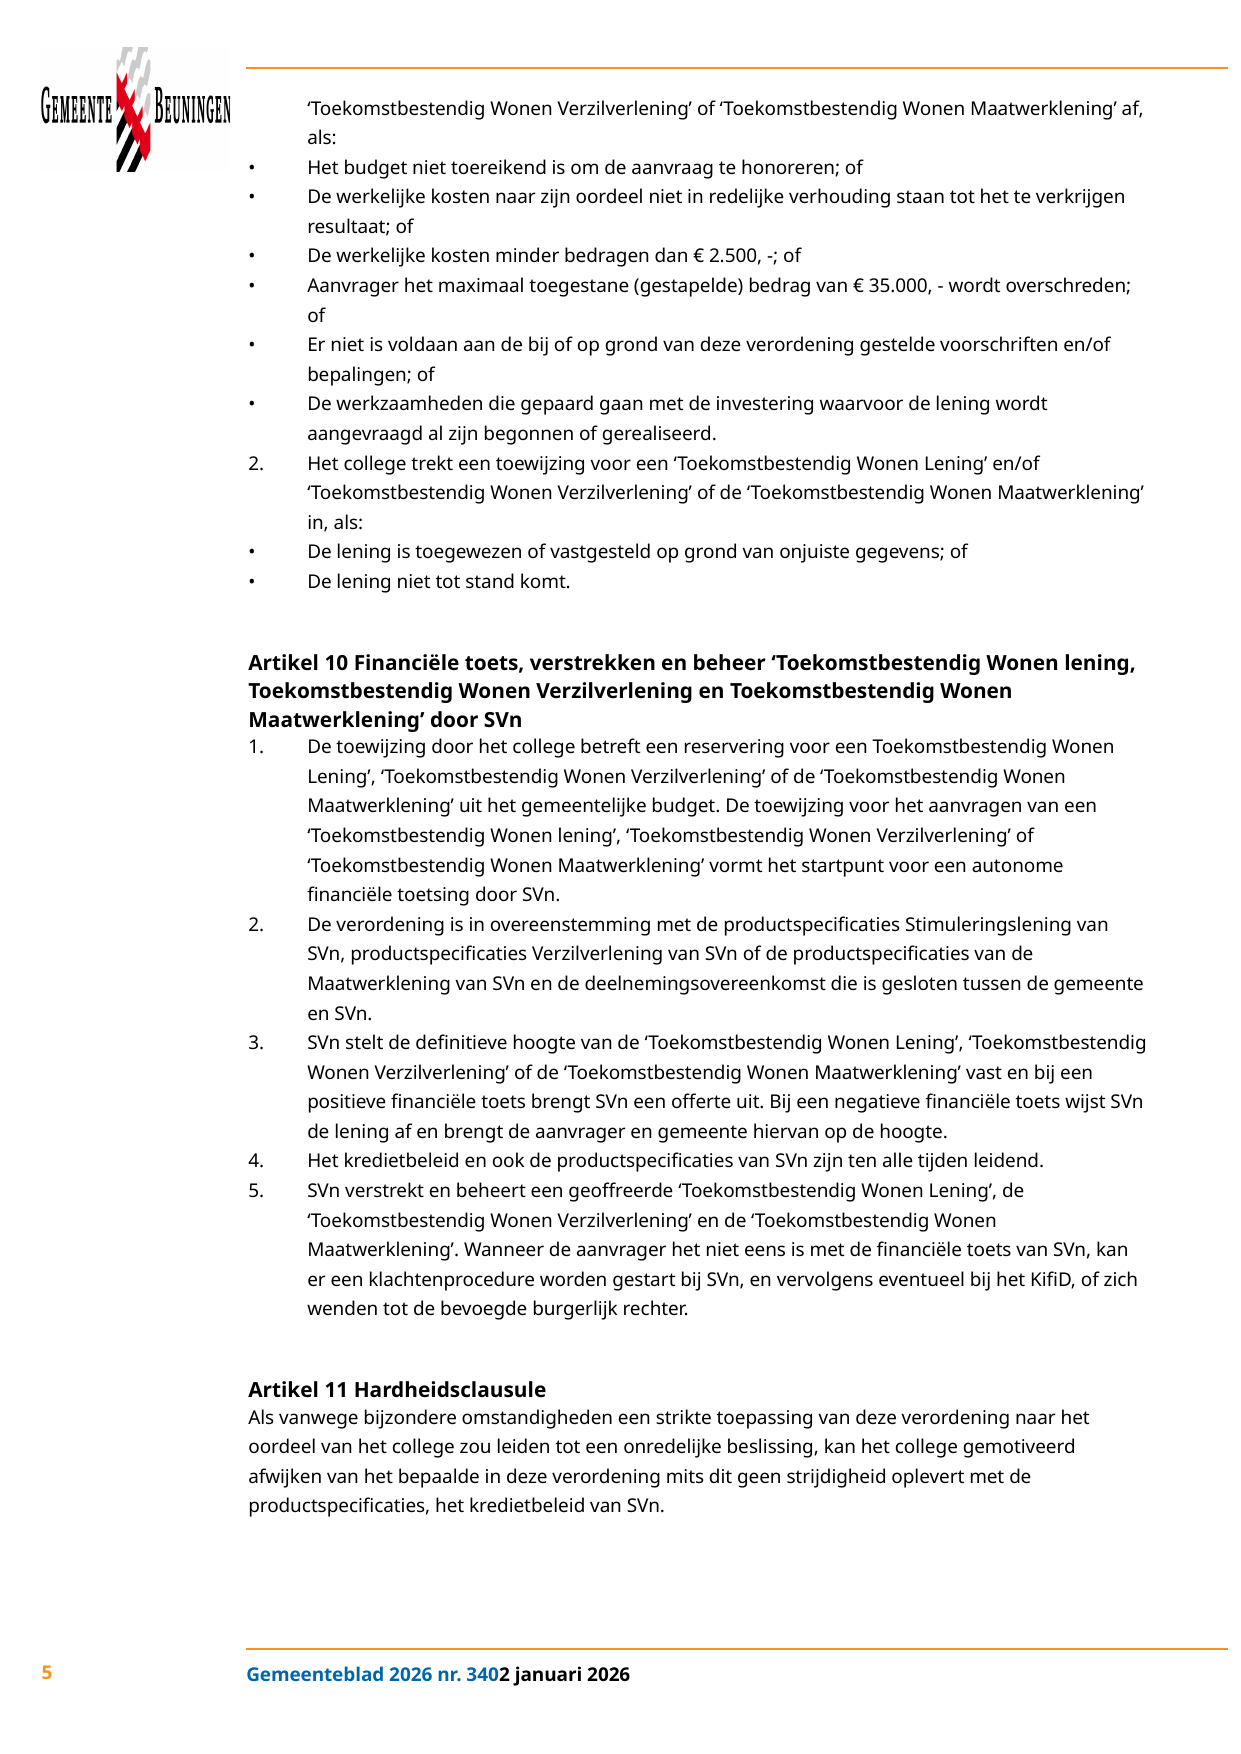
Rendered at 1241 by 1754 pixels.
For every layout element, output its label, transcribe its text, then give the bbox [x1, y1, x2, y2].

picture [41, 47, 231, 172]
list De lening is toegewezen of vastgesteld op grond van onjuiste gegevens; of [248, 538, 1152, 564]
list SVn stelt de definitieve hoogte van de ‘Toekomstbestendig Wonen Lening’, ‘Toekomstbestendig Wonen Verzilverlening’ of de ‘Toekomstbestendig Wonen Maatwerklening’ vast en bij een positieve financiële toets brengt SVn een offerte uit. Bij een negatieve financiële toets wijst SVn de lening af en brengt de aanvrager en gemeente hiervan op de hoogte. [248, 1029, 1152, 1144]
list Het college trekt een toewijzing voor een ‘Toekomstbestendig Wonen Lening’ en/of ‘Toekomstbestendig Wonen Verzilverlening’ of de ‘Toekomstbestendig Wonen Maatwerklening’ in, als: [248, 450, 1152, 535]
list De werkelijke kosten minder bedragen dan € 2.500, -; of [248, 243, 1152, 268]
list Aanvrager het maximaal toegestane (gestapelde) bedrag van € 35.000, - wordt overschreden; of [248, 272, 1152, 328]
list Er niet is voldaan aan de bij of op grond van deze verordening gestelde voorschriften en/of bepalingen; of [248, 331, 1152, 387]
text Artikel 11 Hardheidsclausule [248, 1376, 1152, 1404]
list De werkzaamheden die gepaard gaan met de investering waarvoor de lening wordt aangevraagd al zijn begonnen of gerealiseerd. [248, 391, 1152, 446]
text Artikel 10 Financiële toets, verstrekken en beheer ‘Toekomstbestendig Wonen lening, Toekomstbestendig Wonen Verzilverlening en Toekomstbestendig Wonen Maatwerklening’ door SVn [248, 648, 1152, 733]
text Als vanwege bijzondere omstandigheden een strikte toepassing van deze verordening naar het oordeel van het college zou leiden tot een onredelijke beslissing, kan het college gemotiveerd afwijken van het bepaalde in deze verordening mits dit geen strijdigheid oplevert met de productspecificaties, het kredietbeleid van SVn. [248, 1404, 1152, 1518]
list Het kredietbeleid en ook de productspecificaties van SVn zijn ten alle tijden leidend. [248, 1148, 1152, 1173]
list De verordening is in overeenstemming met de productspecificaties Stimuleringslening van SVn, productspecificaties Verzilverlening van SVn of de productspecificaties van de Maatwerklening van SVn en de deelnemingsovereenkomst die is gesloten tussen de gemeente en SVn. [248, 911, 1152, 1025]
list De werkelijke kosten naar zijn oordeel niet in redelijke verhouding staan tot het te verkrijgen resultaat; of [248, 183, 1152, 239]
list ‘Toekomstbestendig Wonen Verzilverlening’ of ‘Toekomstbestendig Wonen Maatwerklening’ af, als: [248, 95, 1152, 150]
list Het budget niet toereikend is om de aanvraag te honoreren; of [248, 154, 1152, 180]
list SVn verstrekt en beheert een geoffreerde ‘Toekomstbestendig Wonen Lening’, de ‘Toekomstbestendig Wonen Verzilverlening’ en de ‘Toekomstbestendig Wonen Maatwerklening’. Wanneer de aanvrager het niet eens is met de financiële toets van SVn, kan er een klachtenprocedure worden gestart bij SVn, en vervolgens eventueel bij het KifiD, of zich wenden tot de bevoegde burgerlijk rechter. [248, 1177, 1152, 1321]
list De lening niet tot stand komt. [248, 568, 1152, 594]
list De toewijzing door het college betreft een reservering voor een Toekomstbestendig Wonen Lening’, ‘Toekomstbestendig Wonen Verzilverlening’ of de ‘Toekomstbestendig Wonen Maatwerklening’ uit het gemeentelijke budget. De toewijzing voor het aanvragen van een ‘Toekomstbestendig Wonen lening’, ‘Toekomstbestendig Wonen Verzilverlening’ of ‘Toekomstbestendig Wonen Maatwerklening’ vormt het startpunt voor een autonome financiële toetsing door SVn. [248, 733, 1152, 907]
